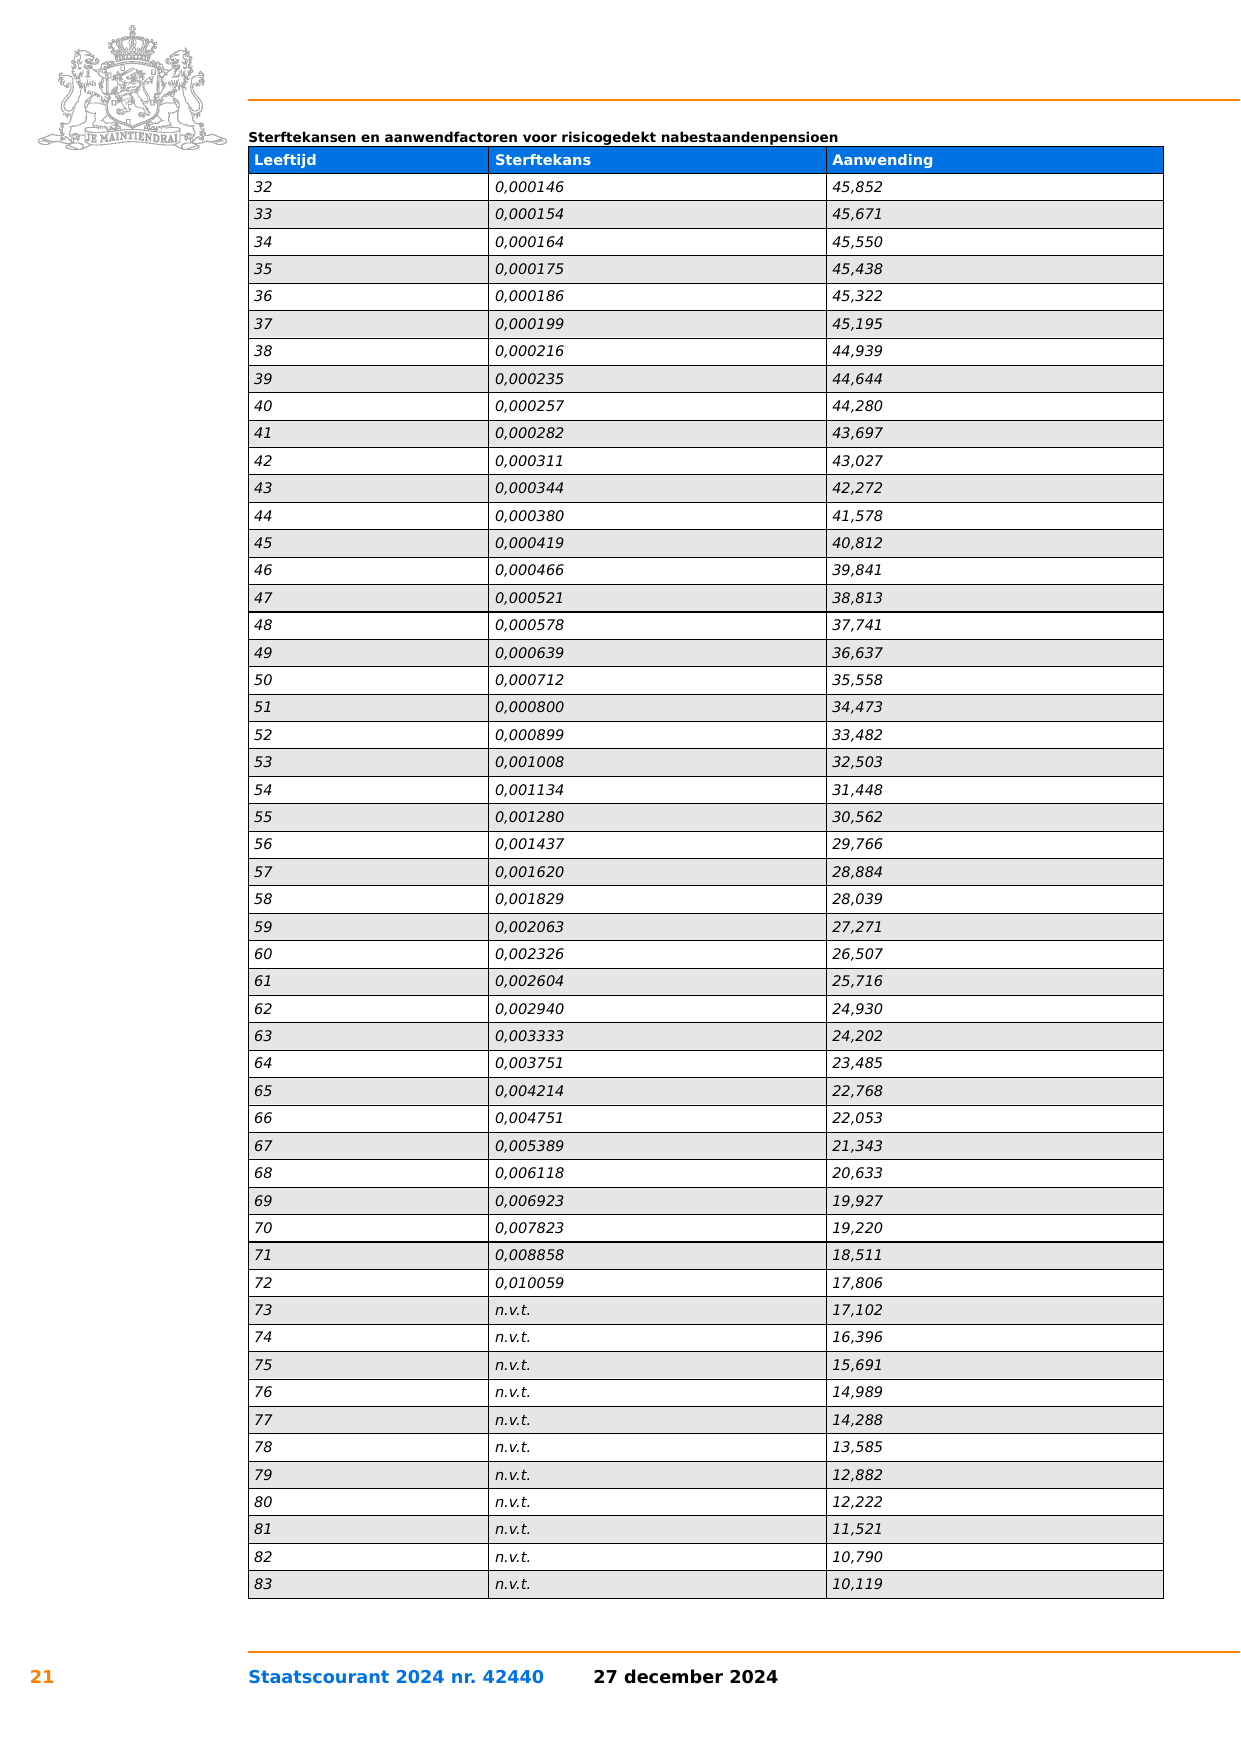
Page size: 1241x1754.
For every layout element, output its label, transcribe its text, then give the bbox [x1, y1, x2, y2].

table_cell n.v.t. [489, 1434, 826, 1461]
table_cell 70 [249, 1215, 488, 1241]
table_cell 24,202 [827, 1023, 1163, 1050]
table_cell n.v.t. [489, 1380, 826, 1406]
table_cell 34,473 [827, 695, 1163, 721]
table_cell 0,000164 [489, 229, 826, 255]
table_cell 44 [249, 503, 488, 529]
table_cell 63 [249, 1023, 488, 1050]
table_cell 10,790 [827, 1544, 1163, 1570]
table_cell 38,813 [827, 585, 1163, 611]
table_cell 41 [249, 421, 488, 447]
table_cell 51 [249, 695, 488, 721]
table_cell 0,005389 [489, 1133, 826, 1159]
table_cell 45,322 [827, 284, 1163, 310]
table_cell 0,000419 [489, 530, 826, 557]
table_cell 44,939 [827, 339, 1163, 365]
table_cell n.v.t. [489, 1325, 826, 1351]
table_cell 66 [249, 1106, 488, 1132]
table_cell 0,000282 [489, 421, 826, 447]
table_cell 32 [249, 174, 488, 200]
table_cell 22,768 [827, 1078, 1163, 1104]
table_cell 67 [249, 1133, 488, 1159]
table_cell 81 [249, 1516, 488, 1543]
table_cell 28,884 [827, 859, 1163, 885]
table_cell 68 [249, 1160, 488, 1187]
table_cell 65 [249, 1078, 488, 1104]
table_cell 21,343 [827, 1133, 1163, 1159]
table_cell 0,000578 [489, 613, 826, 639]
table_cell 60 [249, 941, 488, 967]
picture [38, 25, 227, 150]
table_cell 59 [249, 914, 488, 940]
table_cell 19,220 [827, 1215, 1163, 1241]
table_cell 0,001134 [489, 777, 826, 803]
table_cell 15,691 [827, 1352, 1163, 1378]
table_cell 0,007823 [489, 1215, 826, 1241]
table_cell 0,001620 [489, 859, 826, 885]
table_cell 35 [249, 256, 488, 283]
table_cell 37,741 [827, 613, 1163, 639]
table_cell Aanwending [827, 147, 1163, 173]
table_cell 58 [249, 886, 488, 913]
table_cell 52 [249, 722, 488, 748]
table_cell 45,671 [827, 201, 1163, 228]
table_cell 22,053 [827, 1106, 1163, 1132]
table_cell 20,633 [827, 1160, 1163, 1187]
table_cell 0,001829 [489, 886, 826, 913]
table_cell 17,806 [827, 1270, 1163, 1296]
table_cell Leeftijd [249, 147, 488, 173]
table_cell 30,562 [827, 804, 1163, 831]
table_cell 0,004214 [489, 1078, 826, 1104]
table_cell n.v.t. [489, 1489, 826, 1515]
table_cell 62 [249, 996, 488, 1022]
table_cell 56 [249, 832, 488, 858]
table_cell 0,002326 [489, 941, 826, 967]
table_cell 0,004751 [489, 1106, 826, 1132]
table_cell 36,637 [827, 640, 1163, 666]
table_cell 80 [249, 1489, 488, 1515]
table_cell 0,006118 [489, 1160, 826, 1187]
table_cell 76 [249, 1380, 488, 1406]
table_cell 53 [249, 749, 488, 776]
table_cell 0,000380 [489, 503, 826, 529]
table_cell 16,396 [827, 1325, 1163, 1351]
table_cell 27,271 [827, 914, 1163, 940]
table_cell 0,000146 [489, 174, 826, 200]
table_cell 33,482 [827, 722, 1163, 748]
table_cell 41,578 [827, 503, 1163, 529]
table_cell 54 [249, 777, 488, 803]
table_cell 47 [249, 585, 488, 611]
table_cell 57 [249, 859, 488, 885]
table_cell 0,000257 [489, 393, 826, 419]
table_header Sterftekansen en aanwendfactoren voor risicogedekt nabestaandenpensioen [248, 130, 1163, 146]
table_cell Sterftekans [489, 147, 826, 173]
table_cell 0,000175 [489, 256, 826, 283]
table_cell 43,697 [827, 421, 1163, 447]
table_cell 26,507 [827, 941, 1163, 967]
table_cell 25,716 [827, 969, 1163, 995]
table_cell 69 [249, 1188, 488, 1214]
table_cell 19,927 [827, 1188, 1163, 1214]
table_cell 0,000311 [489, 448, 826, 474]
table_cell 0,000216 [489, 339, 826, 365]
table_cell 0,000344 [489, 475, 826, 502]
table_cell 31,448 [827, 777, 1163, 803]
table_cell 0,010059 [489, 1270, 826, 1296]
table_cell 72 [249, 1270, 488, 1296]
table_cell 0,003751 [489, 1051, 826, 1077]
table_cell 48 [249, 613, 488, 639]
table_cell 0,002604 [489, 969, 826, 995]
table_cell 0,001280 [489, 804, 826, 831]
table_cell 77 [249, 1407, 488, 1433]
table_cell 24,930 [827, 996, 1163, 1022]
table_cell 61 [249, 969, 488, 995]
table_cell n.v.t. [489, 1571, 826, 1598]
table_cell 18,511 [827, 1243, 1163, 1269]
table_cell 50 [249, 667, 488, 693]
table_cell 45 [249, 530, 488, 557]
table_cell 39,841 [827, 558, 1163, 584]
table_cell 44,644 [827, 366, 1163, 392]
table_cell 45,195 [827, 311, 1163, 337]
table_cell 0,008858 [489, 1243, 826, 1269]
table_cell n.v.t. [489, 1516, 826, 1543]
table_cell 0,000186 [489, 284, 826, 310]
table_cell 39 [249, 366, 488, 392]
table_cell 64 [249, 1051, 488, 1077]
table_cell 79 [249, 1462, 488, 1488]
table_cell 0,000899 [489, 722, 826, 748]
table_cell 0,002940 [489, 996, 826, 1022]
table_cell 23,485 [827, 1051, 1163, 1077]
table_cell 13,585 [827, 1434, 1163, 1461]
table_cell 0,003333 [489, 1023, 826, 1050]
table_cell n.v.t. [489, 1297, 826, 1324]
table_cell 82 [249, 1544, 488, 1570]
table_cell 45,550 [827, 229, 1163, 255]
table_cell 0,000639 [489, 640, 826, 666]
table_cell 83 [249, 1571, 488, 1598]
table_cell 0,000521 [489, 585, 826, 611]
table_cell 0,006923 [489, 1188, 826, 1214]
table_cell 71 [249, 1243, 488, 1269]
table_cell 0,000712 [489, 667, 826, 693]
table_cell 0,000800 [489, 695, 826, 721]
table_cell 44,280 [827, 393, 1163, 419]
table_cell 78 [249, 1434, 488, 1461]
table_cell 55 [249, 804, 488, 831]
table_cell 34 [249, 229, 488, 255]
table_cell 75 [249, 1352, 488, 1378]
table_cell 28,039 [827, 886, 1163, 913]
table_cell 46 [249, 558, 488, 584]
table_cell 73 [249, 1297, 488, 1324]
table_cell 40,812 [827, 530, 1163, 557]
table_cell 12,882 [827, 1462, 1163, 1488]
table_cell 11,521 [827, 1516, 1163, 1543]
table_cell 38 [249, 339, 488, 365]
table_cell 14,989 [827, 1380, 1163, 1406]
table_cell n.v.t. [489, 1544, 826, 1570]
table_cell n.v.t. [489, 1462, 826, 1488]
table_cell 0,001437 [489, 832, 826, 858]
table_cell 42 [249, 448, 488, 474]
table_cell 37 [249, 311, 488, 337]
table_cell 32,503 [827, 749, 1163, 776]
table_cell 0,000235 [489, 366, 826, 392]
table_cell 35,558 [827, 667, 1163, 693]
table_cell 0,002063 [489, 914, 826, 940]
table_cell 49 [249, 640, 488, 666]
table_cell 14,288 [827, 1407, 1163, 1433]
table_cell 29,766 [827, 832, 1163, 858]
table_cell 12,222 [827, 1489, 1163, 1515]
table_cell n.v.t. [489, 1407, 826, 1433]
table_cell 0,000466 [489, 558, 826, 584]
table_cell 33 [249, 201, 488, 228]
table_cell 42,272 [827, 475, 1163, 502]
table_cell 10,119 [827, 1571, 1163, 1598]
table_cell 0,000199 [489, 311, 826, 337]
table_cell 40 [249, 393, 488, 419]
table_cell 0,000154 [489, 201, 826, 228]
table_cell 36 [249, 284, 488, 310]
table_cell 74 [249, 1325, 488, 1351]
table_cell n.v.t. [489, 1352, 826, 1378]
table_cell 45,852 [827, 174, 1163, 200]
table_cell 43,027 [827, 448, 1163, 474]
table_cell 43 [249, 475, 488, 502]
table_cell 45,438 [827, 256, 1163, 283]
table_cell 0,001008 [489, 749, 826, 776]
table_cell 17,102 [827, 1297, 1163, 1324]
